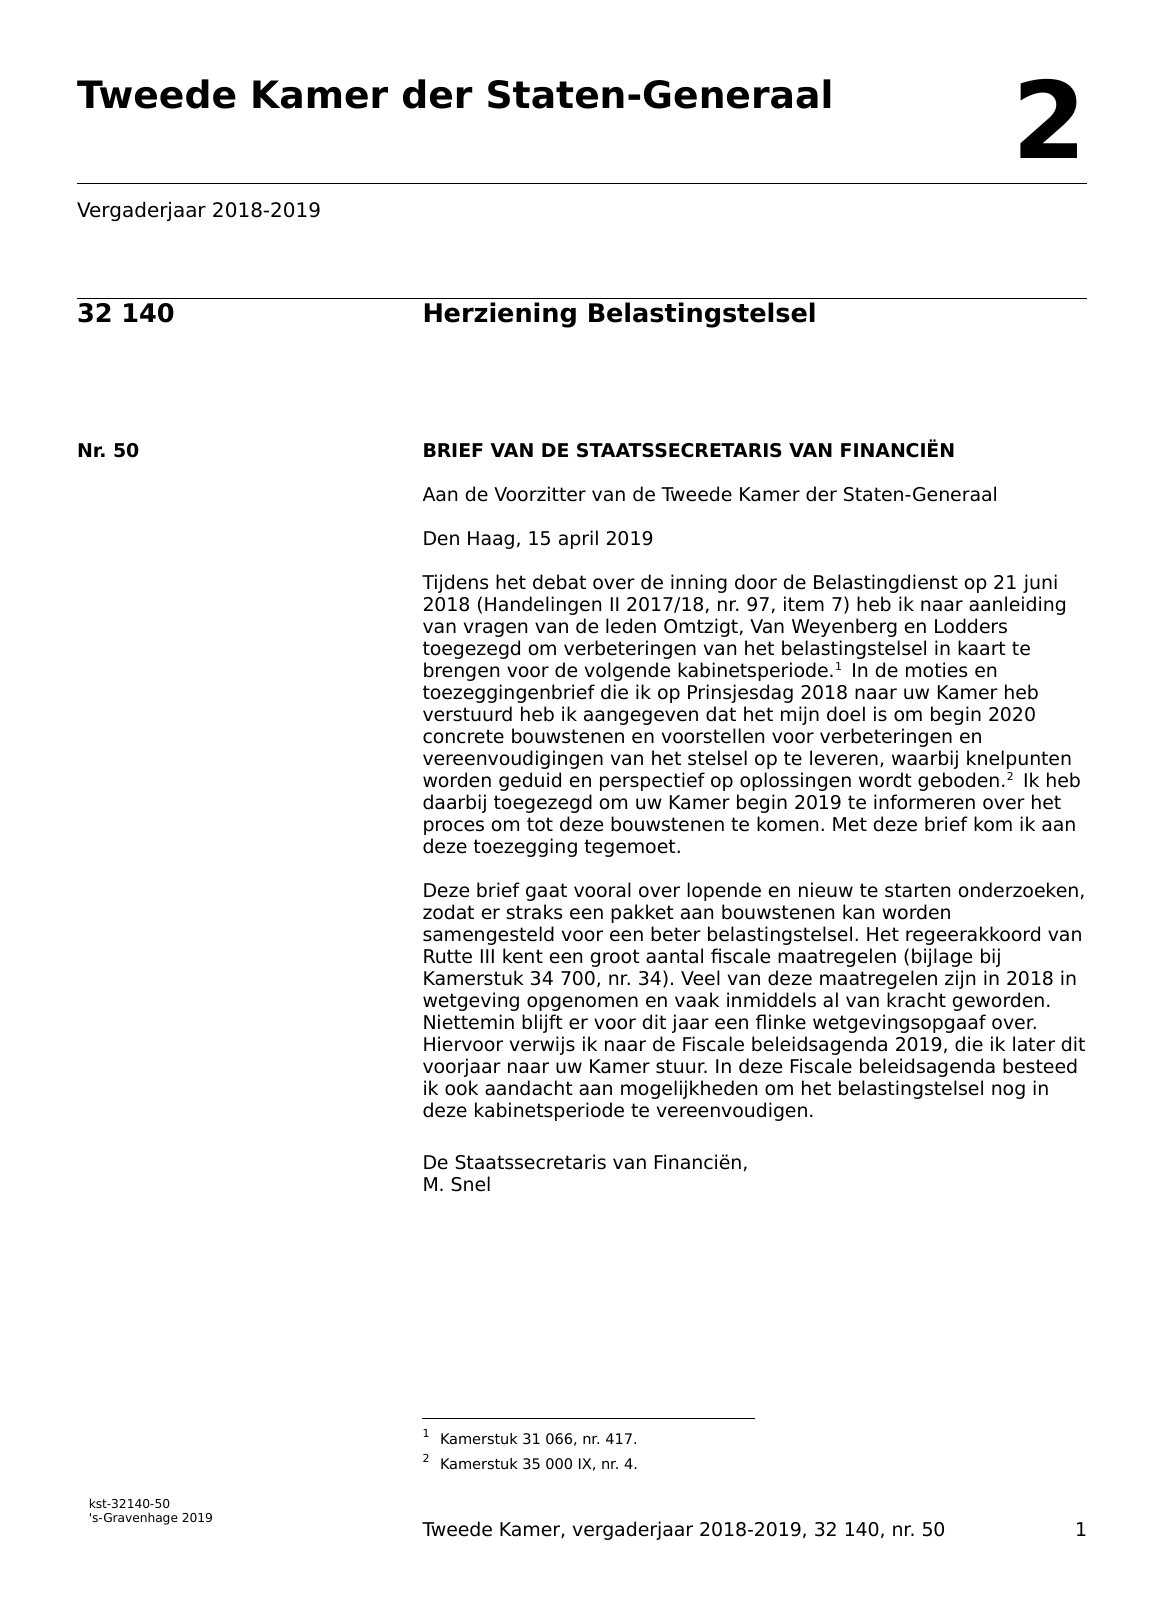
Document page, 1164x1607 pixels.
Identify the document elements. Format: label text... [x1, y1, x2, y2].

text Deze brief gaat vooral over lopende en nieuw te starten onderzoeken, zodat er straks een pakket aan bouwstenen kan worden samengesteld voor een beter belastingstelsel. Het regeerakkoord van Rutte III kent een groot aantal fiscale maatregelen (bijlage bij Kamerstuk 34 700, nr. 34). Veel van deze maatregelen zijn in 2018 in wetgeving opgenomen en vaak inmiddels al van kracht geworden. Niettemin blijft er voor dit jaar een flinke wetgevingsopgaaf over. Hiervoor verwijs ik naar de Fiscale beleidsagenda 2019, die ik later dit voorjaar naar uw Kamer stuur. In deze Fiscale beleidsagenda besteed ik ook aandacht aan mogelijkheden om het belastingstelsel nog in deze kabinetsperiode te vereenvoudigen. [422, 880, 1087, 1122]
table_header Tweede Kamer der Staten-Generaal [77, 59, 886, 183]
text De Staatssecretaris van Financiën, M. Snel [422, 1152, 1087, 1196]
table_header 2 [886, 59, 1087, 183]
text Kamerstuk 31 066, nr. 417. [422, 1427, 1087, 1449]
subtitle 32 140 Herziening Belastingstelsel [77, 299, 1087, 329]
text Aan de Voorzitter van de Tweede Kamer der Staten-Generaal [422, 484, 1087, 506]
table_cell Vergaderjaar 2018-2019 [77, 184, 1087, 298]
text kst-32140-50 [88, 1497, 323, 1511]
text Tijdens het debat over de inning door de Belastingdienst op 21 juni 2018 (Handelingen II 2017/18, nr. 97, item 7) heb ik naar aanleiding van vragen van de leden Omtzigt, Van Weyenberg en Lodders toegezegd om verbeteringen van het belastingstelsel in kaart te brengen voor de volgende kabinetsperiode. In de moties en toezeggingenbrief die ik op Prinsjesdag 2018 naar uw Kamer heb verstuurd heb ik aangegeven dat het mijn doel is om begin 2020 concrete bouwstenen en voorstellen voor verbeteringen en vereenvoudigingen van het stelsel op te leveren, waarbij knelpunten worden geduid en perspectief op oplossingen wordt geboden. Ik heb daarbij toegezegd om uw Kamer begin 2019 te informeren over het proces om tot deze bouwstenen te komen. Met deze brief kom ik aan deze toezegging tegemoet. [422, 572, 1087, 858]
text Den Haag, 15 april 2019 [422, 528, 1087, 550]
subtitle Nr. 50 BRIEF VAN DE STAATSSECRETARIS VAN FINANCIËN [77, 440, 1087, 462]
text Kamerstuk 35 000 IX, nr. 4. [422, 1452, 1087, 1474]
text 's-Gravenhage 2019 [88, 1511, 323, 1525]
